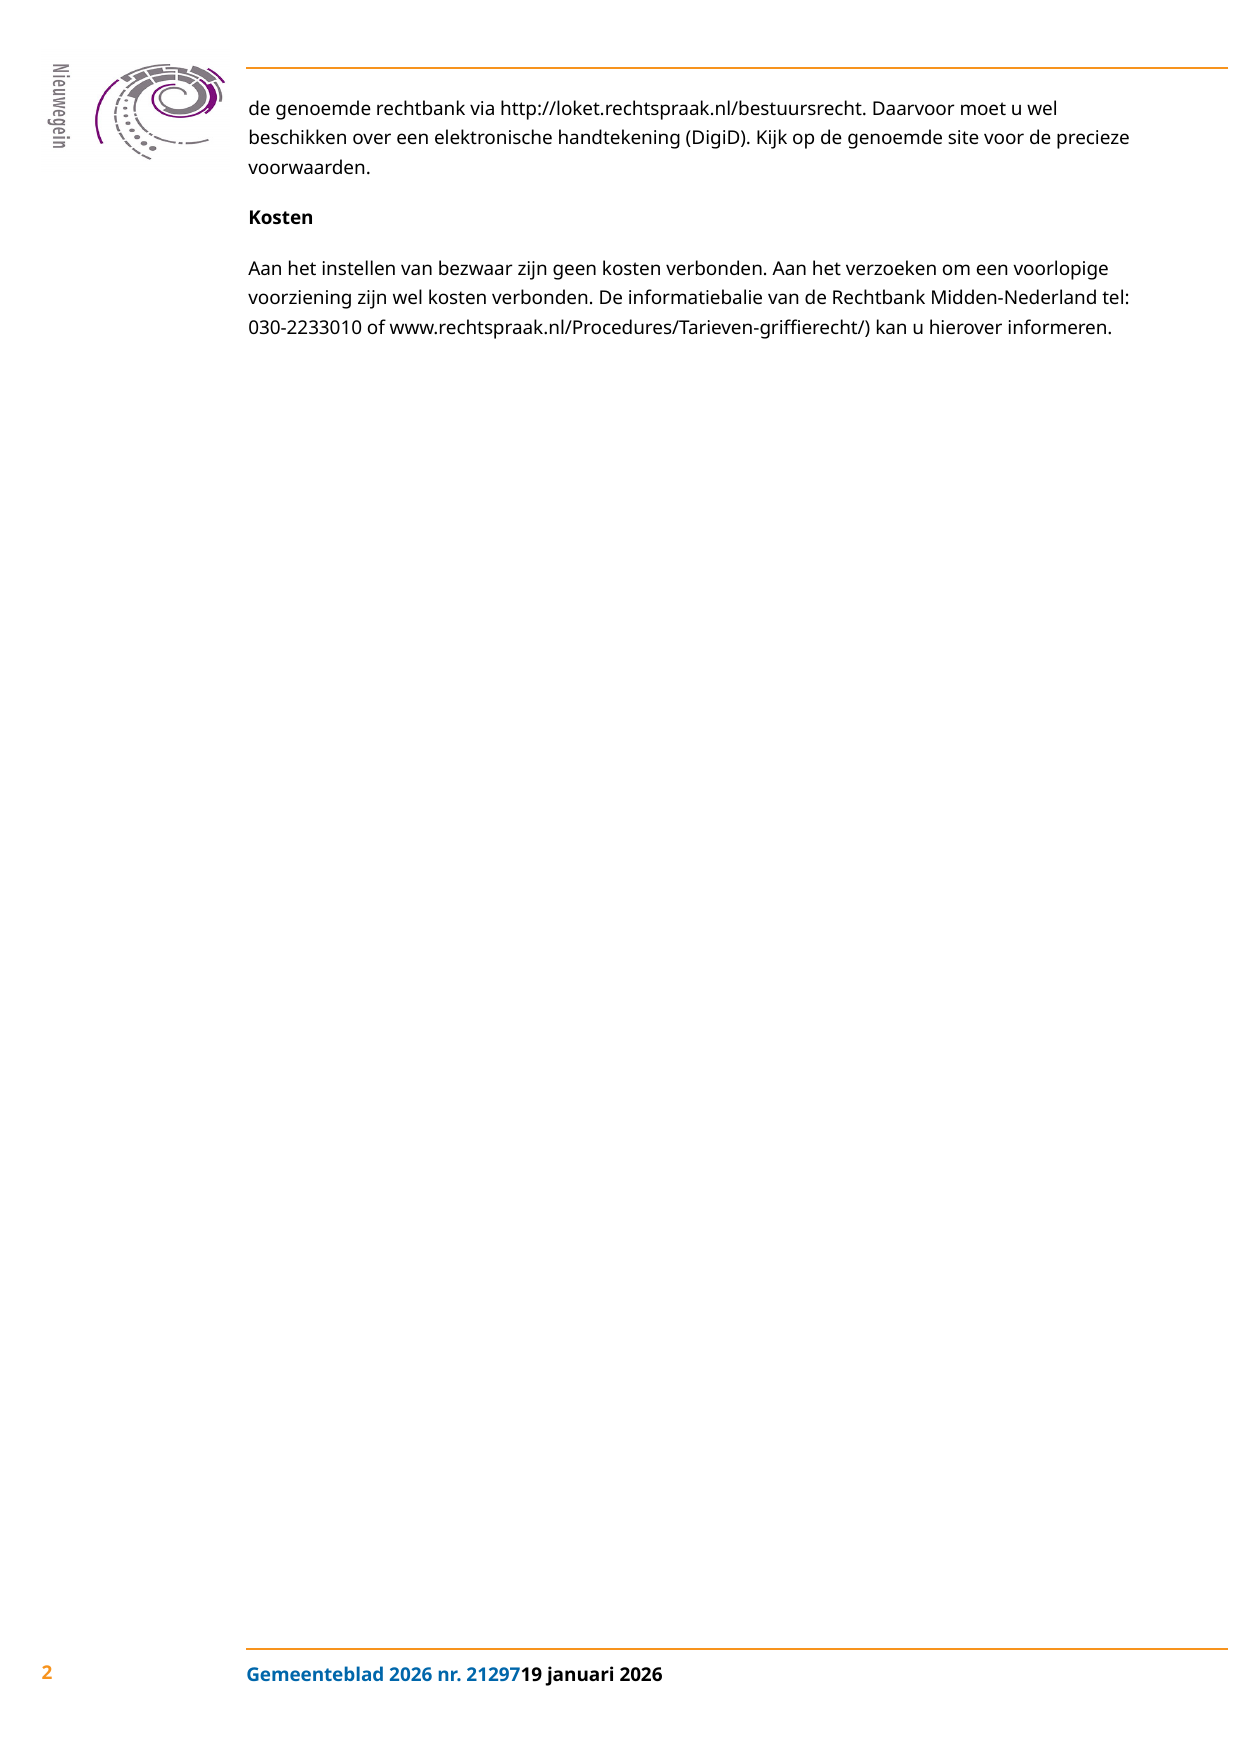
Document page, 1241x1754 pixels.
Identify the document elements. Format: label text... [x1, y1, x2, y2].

text Kosten [248, 204, 1152, 230]
text Aan het instellen van bezwaar zijn geen kosten verbonden. Aan het verzoeken om een voorlopige voorziening zijn wel kosten verbonden. De informatiebalie van de Rechtbank Midden-Nederland tel: 030-2233010 of www.rechtspraak.nl/Procedures/Tarieven-griffierecht/) kan u hierover informeren. [248, 255, 1152, 340]
picture [41, 47, 231, 172]
text de genoemde rechtbank via http://loket.rechtspraak.nl/bestuursrecht. Daarvoor moet u wel beschikken over een elektronische handtekening (DigiD). Kijk op de genoemde site voor de precieze voorwaarden. [248, 95, 1152, 180]
